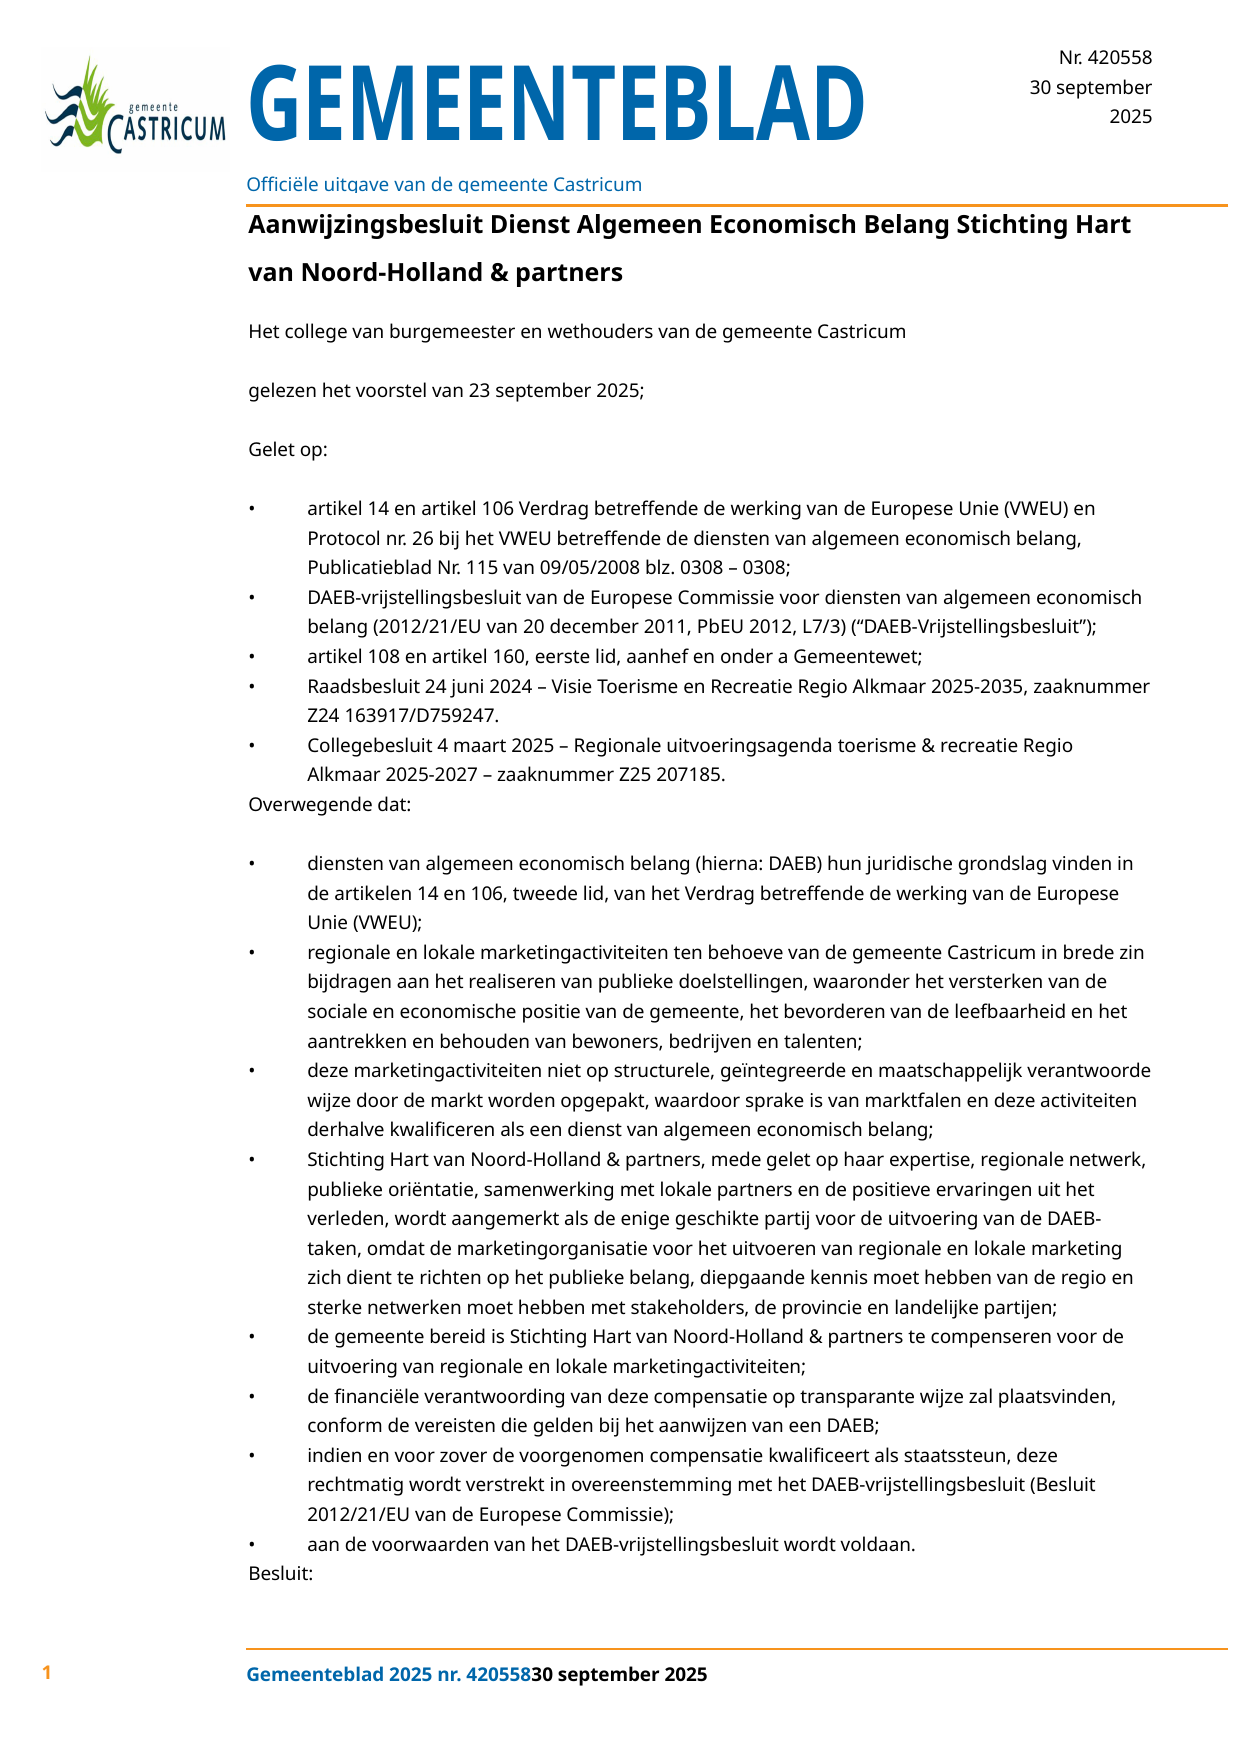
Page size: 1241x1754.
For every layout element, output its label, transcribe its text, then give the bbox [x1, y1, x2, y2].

list aan de voorwaarden van het DAEB-vrijstellingsbesluit wordt voldaan. [248, 1531, 1152, 1557]
text Gelet op: [248, 436, 1152, 462]
list artikel 14 en artikel 106 Verdrag betreffende de werking van de Europese Unie (VWEU) en Protocol nr. 26 bij het VWEU betreffende de diensten van algemeen economisch belang, Publicatieblad Nr. 115 van 09/05/2008 blz. 0308 – 0308; [248, 495, 1152, 580]
picture [41, 47, 231, 172]
text gelezen het voorstel van 23 september 2025; [248, 377, 1152, 403]
list artikel 108 en artikel 160, eerste lid, aanhef en onder a Gemeentewet; [248, 643, 1152, 669]
text Besluit: [248, 1560, 1152, 1586]
list regionale en lokale marketingactiviteiten ten behoeve van de gemeente Castricum in brede zin bijdragen aan het realiseren van publieke doelstellingen, waaronder het versterken van de sociale en economische positie van de gemeente, het bevorderen van de leefbaarheid en het aantrekken en behouden van bewoners, bedrijven en talenten; [248, 939, 1152, 1054]
list indien en voor zover de voorgenomen compensatie kwalificeert als staatssteun, deze rechtmatig wordt verstrekt in overeenstemming met het DAEB-vrijstellingsbesluit (Besluit 2012/21/EU van de Europese Commissie); [248, 1442, 1152, 1527]
list deze marketingactiviteiten niet op structurele, geïntegreerde en maatschappelijk verantwoorde wijze door de markt worden opgepakt, waardoor sprake is van marktfalen en deze activiteiten derhalve kwalificeren als een dienst van algemeen economisch belang; [248, 1057, 1152, 1142]
list Stichting Hart van Noord-Holland & partners, mede gelet op haar expertise, regionale netwerk, publieke oriëntatie, samenwerking met lokale partners en de positieve ervaringen uit het verleden, wordt aangemerkt als de enige geschikte partij voor de uitvoering van de DAEB-taken, omdat de marketingorganisatie voor het uitvoeren van regionale en lokale marketing zich dient te richten op het publieke belang, diepgaande kennis moet hebben van de regio en sterke netwerken moet hebben met stakeholders, de provincie en landelijke partijen; [248, 1146, 1152, 1320]
text Het college van burgemeester en wethouders van de gemeente Castricum [248, 318, 1152, 344]
list de financiële verantwoording van deze compensatie op transparante wijze zal plaatsvinden, conform de vereisten die gelden bij het aanwijzen van een DAEB; [248, 1383, 1152, 1438]
list Raadsbesluit 24 juni 2024 – Visie Toerisme en Recreatie Regio Alkmaar 2025-2035, zaaknummer Z24 163917/D759247. [248, 673, 1152, 728]
list de gemeente bereid is Stichting Hart van Noord-Holland & partners te compenseren voor de uitvoering van regionale en lokale marketingactiviteiten; [248, 1324, 1152, 1379]
text Aanwijzingsbesluit Dienst Algemeen Economisch Belang Stichting Hart van Noord-Holland & partners [248, 207, 1152, 288]
text Overwegende dat: [248, 791, 1152, 817]
list DAEB-vrijstellingsbesluit van de Europese Commissie voor diensten van algemeen economisch belang (2012/21/EU van 20 december 2011, PbEU 2012, L7/3) (“DAEB-Vrijstellingsbesluit”); [248, 584, 1152, 639]
list diensten van algemeen economisch belang (hierna: DAEB) hun juridische grondslag vinden in de artikelen 14 en 106, tweede lid, van het Verdrag betreffende de werking van de Europese Unie (VWEU); [248, 850, 1152, 935]
list Collegebesluit 4 maart 2025 – Regionale uitvoeringsagenda toerisme & recreatie Regio Alkmaar 2025-2027 – zaaknummer Z25 207185. [248, 732, 1152, 787]
